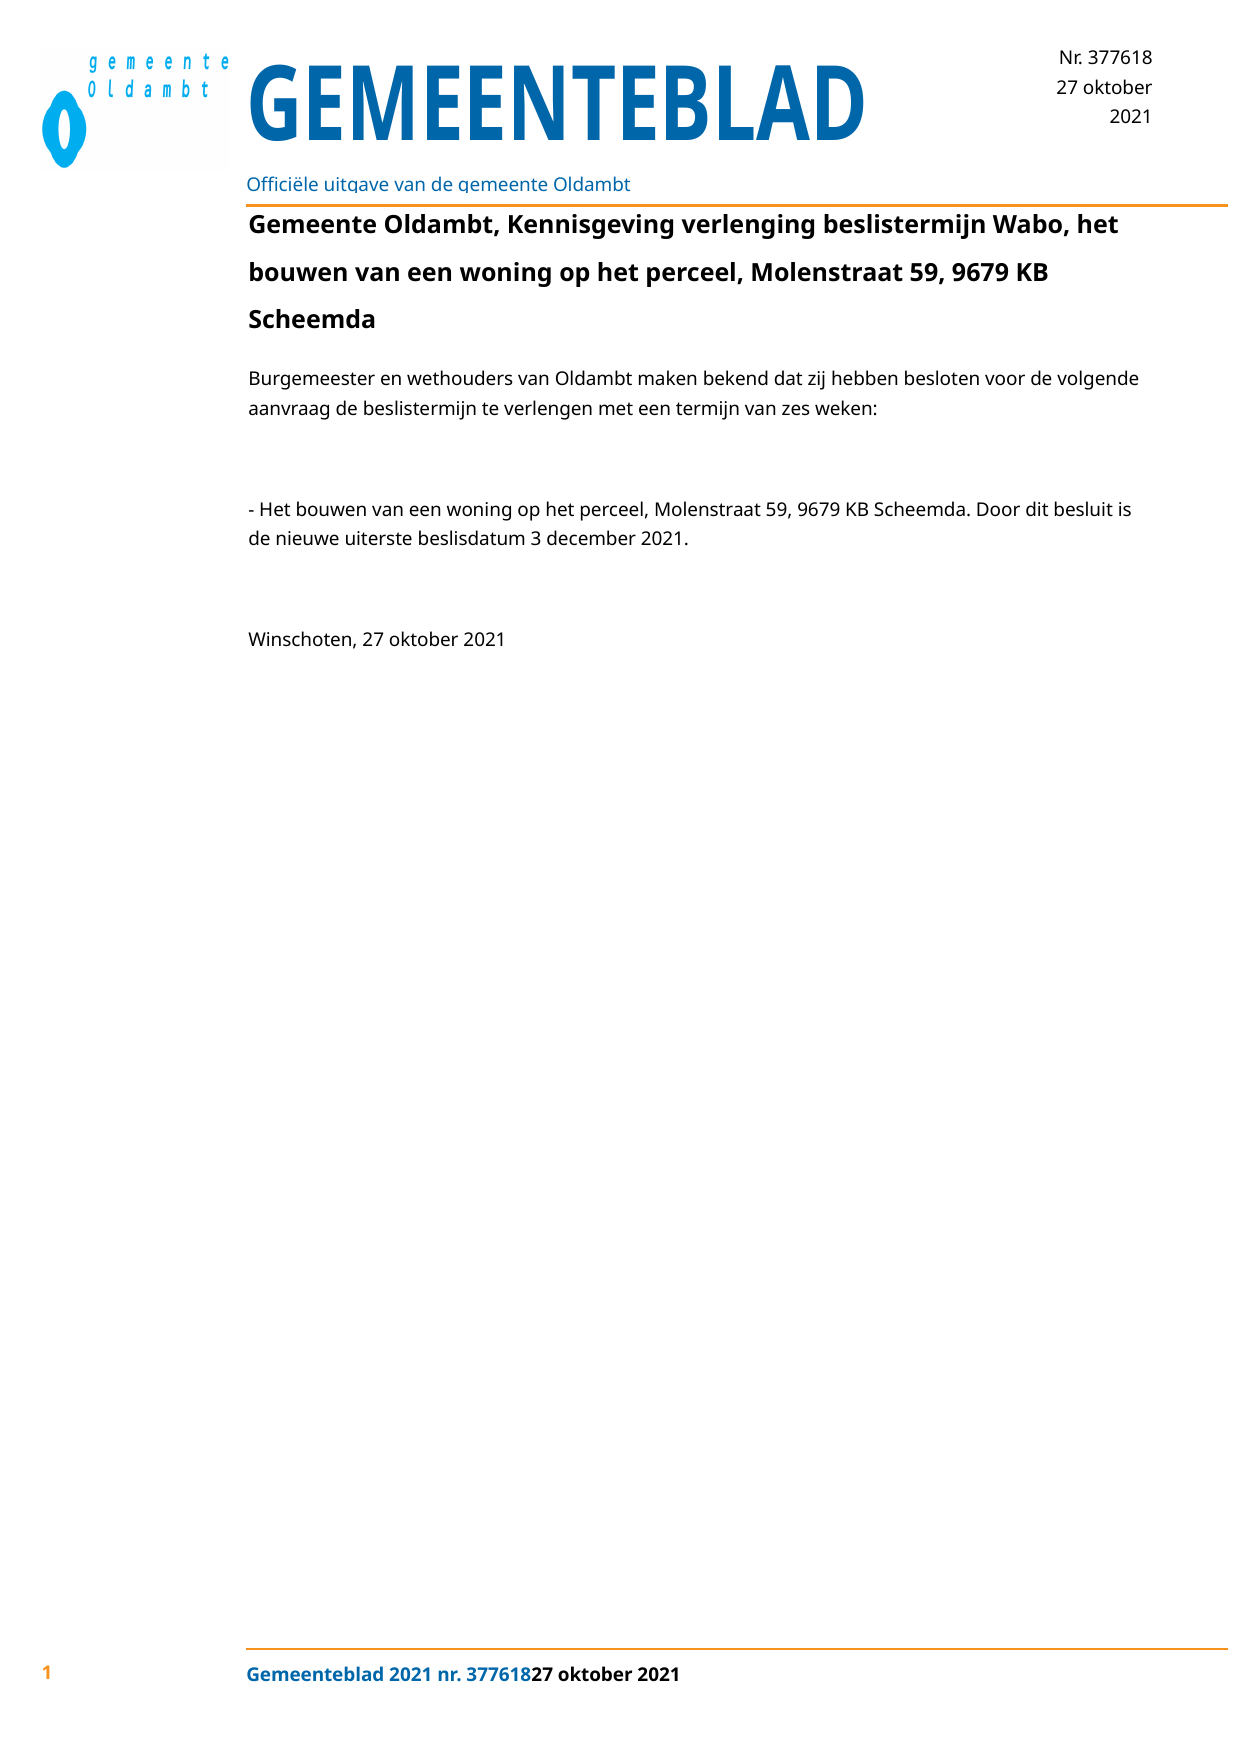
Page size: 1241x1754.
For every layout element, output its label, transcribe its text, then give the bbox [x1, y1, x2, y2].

text - Het bouwen van een woning op het perceel, Molenstraat 59, 9679 KB Scheemda. Door dit besluit is de nieuwe uiterste beslisdatum 3 december 2021. [248, 496, 1152, 551]
text Burgemeester en wethouders van Oldambt maken bekend dat zij hebben besloten voor de volgende aanvraag de beslistermijn te verlengen met een termijn van zes weken: [248, 366, 1152, 421]
text Gemeente Oldambt, Kennisgeving verlenging beslistermijn Wabo, het bouwen van een woning op het perceel, Molenstraat 59, 9679 KB Scheemda [248, 207, 1152, 336]
text Winschoten, 27 oktober 2021 [248, 626, 1152, 652]
picture [41, 47, 231, 172]
